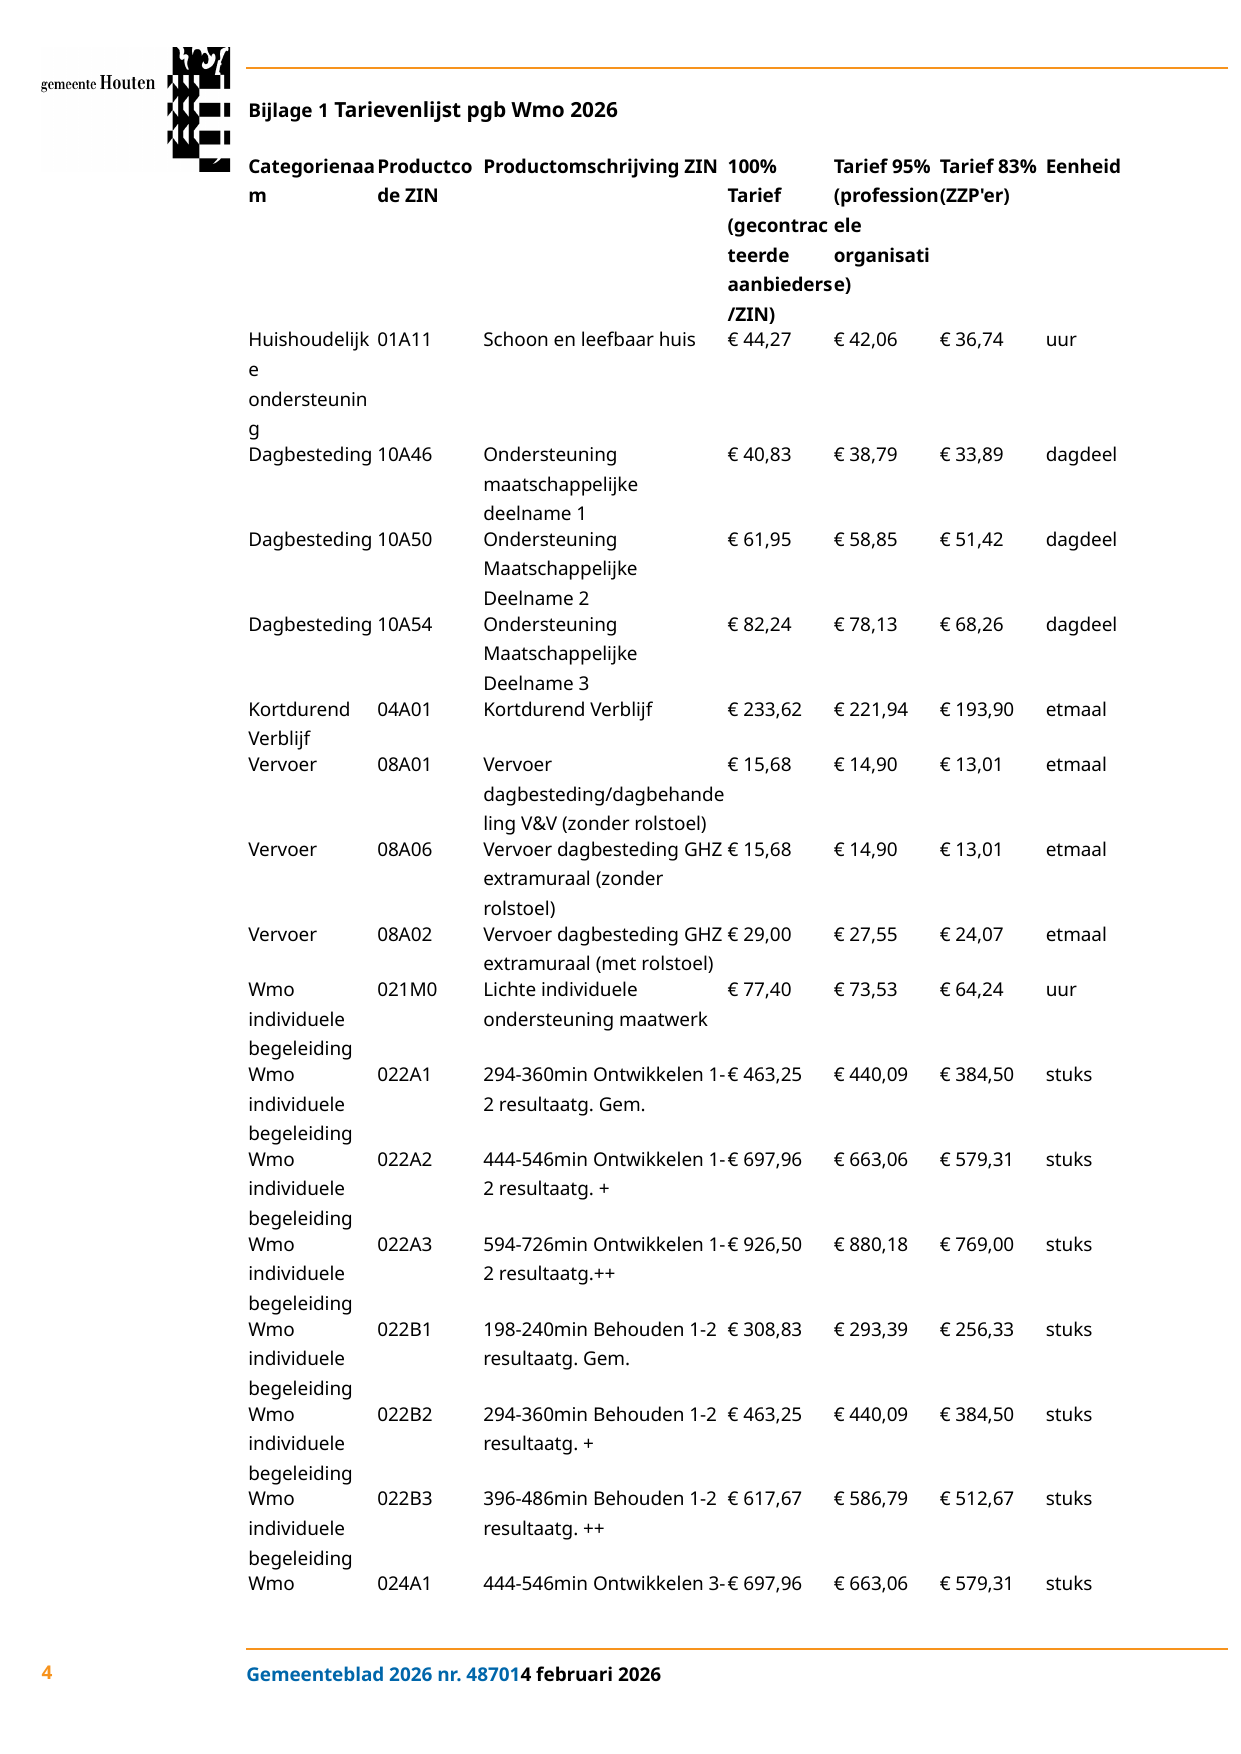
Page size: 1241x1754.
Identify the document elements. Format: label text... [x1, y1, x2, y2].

table_cell € 27,55 [834, 921, 939, 976]
table_cell € 15,68 [728, 836, 833, 921]
table_cell € 384,50 [940, 1401, 1046, 1486]
table_cell € 579,31 [940, 1146, 1046, 1231]
table_cell etmaal [1046, 751, 1152, 836]
table_cell etmaal [1046, 921, 1152, 976]
table_cell 021M0 [377, 976, 483, 1061]
table_cell etmaal [1046, 836, 1152, 921]
table_cell stuks [1046, 1061, 1152, 1146]
table_cell Huishoudelijke ondersteuning [248, 327, 377, 441]
table_cell Wmo individuele begeleiding [248, 1401, 377, 1486]
table_cell Wmo individuele begeleiding [248, 1316, 377, 1401]
table_header Tarief 83% (ZZP'er) [940, 153, 1046, 327]
table_cell 022A2 [377, 1146, 483, 1231]
table_cell € 42,06 [834, 327, 939, 441]
table_cell 08A06 [377, 836, 483, 921]
table_cell 022A3 [377, 1231, 483, 1316]
table_header Categorienaam [248, 153, 377, 327]
table_cell 022A1 [377, 1061, 483, 1146]
table_header 100% Tarief (gecontracteerde aanbieders/ZIN) [728, 153, 833, 327]
table_cell dagdeel [1046, 611, 1152, 696]
table_cell Lichte individuele ondersteuning maatwerk [483, 976, 727, 1061]
table_cell € 13,01 [940, 836, 1046, 921]
table_cell € 586,79 [834, 1486, 939, 1571]
table_cell Kortdurend Verblijf [248, 696, 377, 751]
table_cell Wmo individuele begeleiding [248, 1146, 377, 1231]
table_cell Schoon en leefbaar huis [483, 327, 727, 441]
table_cell € 769,00 [940, 1231, 1046, 1316]
table_cell € 14,90 [834, 751, 939, 836]
table_cell € 73,53 [834, 976, 939, 1061]
table_cell stuks [1046, 1486, 1152, 1571]
table_cell € 78,13 [834, 611, 939, 696]
table_cell € 82,24 [728, 611, 833, 696]
table_cell Wmo individuele begeleiding [248, 1486, 377, 1571]
table_cell € 926,50 [728, 1231, 833, 1316]
table_cell € 193,90 [940, 696, 1046, 751]
table_cell Vervoer [248, 836, 377, 921]
table_cell Dagbesteding [248, 526, 377, 611]
table_cell Wmo individuele begeleiding [248, 1231, 377, 1316]
table_cell stuks [1046, 1231, 1152, 1316]
table_cell stuks [1046, 1401, 1152, 1486]
table_cell Vervoer [248, 921, 377, 976]
table_cell € 293,39 [834, 1316, 939, 1401]
table_cell € 38,79 [834, 441, 939, 526]
table_cell 08A01 [377, 751, 483, 836]
table_cell € 880,18 [834, 1231, 939, 1316]
table_cell 04A01 [377, 696, 483, 751]
table_header Tarief 95% (professionele organisatie) [834, 153, 939, 327]
table_cell stuks [1046, 1571, 1152, 1596]
table_cell stuks [1046, 1146, 1152, 1231]
table_cell € 40,83 [728, 441, 833, 526]
table_cell 594-726min Ontwikkelen 1-2 resultaatg.++ [483, 1231, 727, 1316]
table_cell € 663,06 [834, 1146, 939, 1231]
table_cell Kortdurend Verblijf [483, 696, 727, 751]
table_cell € 68,26 [940, 611, 1046, 696]
table_cell Vervoer [248, 751, 377, 836]
table_cell 444-546min Ontwikkelen 1-2 resultaatg. + [483, 1146, 727, 1231]
table_cell uur [1046, 327, 1152, 441]
table_cell € 697,96 [728, 1146, 833, 1231]
table_cell € 15,68 [728, 751, 833, 836]
table_cell 198-240min Behouden 1-2 resultaatg. Gem. [483, 1316, 727, 1401]
table_header Productomschrijving ZIN [483, 153, 727, 327]
table_cell Dagbesteding [248, 611, 377, 696]
table_cell € 440,09 [834, 1061, 939, 1146]
table_cell stuks [1046, 1316, 1152, 1401]
table_cell € 14,90 [834, 836, 939, 921]
text Bijlage 1 Tarievenlijst pgb Wmo 2026 [248, 95, 1152, 123]
table_cell 024A1 [377, 1571, 483, 1596]
table_cell € 33,89 [940, 441, 1046, 526]
table_cell € 617,67 [728, 1486, 833, 1571]
table_cell Wmo individuele begeleiding [248, 1061, 377, 1146]
table_cell € 579,31 [940, 1571, 1046, 1596]
table_cell € 463,25 [728, 1401, 833, 1486]
table_cell € 51,42 [940, 526, 1046, 611]
table_cell € 36,74 [940, 327, 1046, 441]
table_cell € 697,96 [728, 1571, 833, 1596]
table_cell Vervoer dagbesteding GHZ extramuraal (zonder rolstoel) [483, 836, 727, 921]
picture [41, 47, 231, 172]
table_cell € 58,85 [834, 526, 939, 611]
table_cell Ondersteuning Maatschappelijke Deelname 2 [483, 526, 727, 611]
table_cell € 13,01 [940, 751, 1046, 836]
table_cell 396-486min Behouden 1-2 resultaatg. ++ [483, 1486, 727, 1571]
table_cell Wmo individuele begeleiding [248, 976, 377, 1061]
table_cell € 221,94 [834, 696, 939, 751]
table_cell € 308,83 [728, 1316, 833, 1401]
table_cell € 384,50 [940, 1061, 1046, 1146]
table_cell € 61,95 [728, 526, 833, 611]
table_cell Vervoer dagbesteding/dagbehandeling V&V (zonder rolstoel) [483, 751, 727, 836]
table_header Eenheid [1046, 153, 1152, 327]
table_cell 08A02 [377, 921, 483, 976]
table_cell Ondersteuning Maatschappelijke Deelname 3 [483, 611, 727, 696]
table_cell € 77,40 [728, 976, 833, 1061]
table_cell 022B3 [377, 1486, 483, 1571]
table_cell 022B2 [377, 1401, 483, 1486]
table_cell € 256,33 [940, 1316, 1046, 1401]
table_cell Vervoer dagbesteding GHZ extramuraal (met rolstoel) [483, 921, 727, 976]
table_cell 294-360min Ontwikkelen 1-2 resultaatg. Gem. [483, 1061, 727, 1146]
table_cell 444-546min Ontwikkelen 3- [483, 1571, 727, 1596]
table_cell € 44,27 [728, 327, 833, 441]
table_cell Dagbesteding [248, 441, 377, 526]
table_cell etmaal [1046, 696, 1152, 751]
table_cell dagdeel [1046, 441, 1152, 526]
table_cell 10A54 [377, 611, 483, 696]
table_cell € 512,67 [940, 1486, 1046, 1571]
table_cell € 64,24 [940, 976, 1046, 1061]
table_cell 01A11 [377, 327, 483, 441]
table_cell 10A46 [377, 441, 483, 526]
table_cell Ondersteuning maatschappelijke deelname 1 [483, 441, 727, 526]
table_cell 10A50 [377, 526, 483, 611]
table_cell uur [1046, 976, 1152, 1061]
table_cell € 24,07 [940, 921, 1046, 976]
table_cell 294-360min Behouden 1-2 resultaatg. + [483, 1401, 727, 1486]
table_cell 022B1 [377, 1316, 483, 1401]
table_cell Wmo [248, 1571, 377, 1596]
table_cell € 29,00 [728, 921, 833, 976]
table_cell dagdeel [1046, 526, 1152, 611]
table_cell € 463,25 [728, 1061, 833, 1146]
table_header Productcode ZIN [377, 153, 483, 327]
table_cell € 440,09 [834, 1401, 939, 1486]
table_cell € 233,62 [728, 696, 833, 751]
table_cell € 663,06 [834, 1571, 939, 1596]
